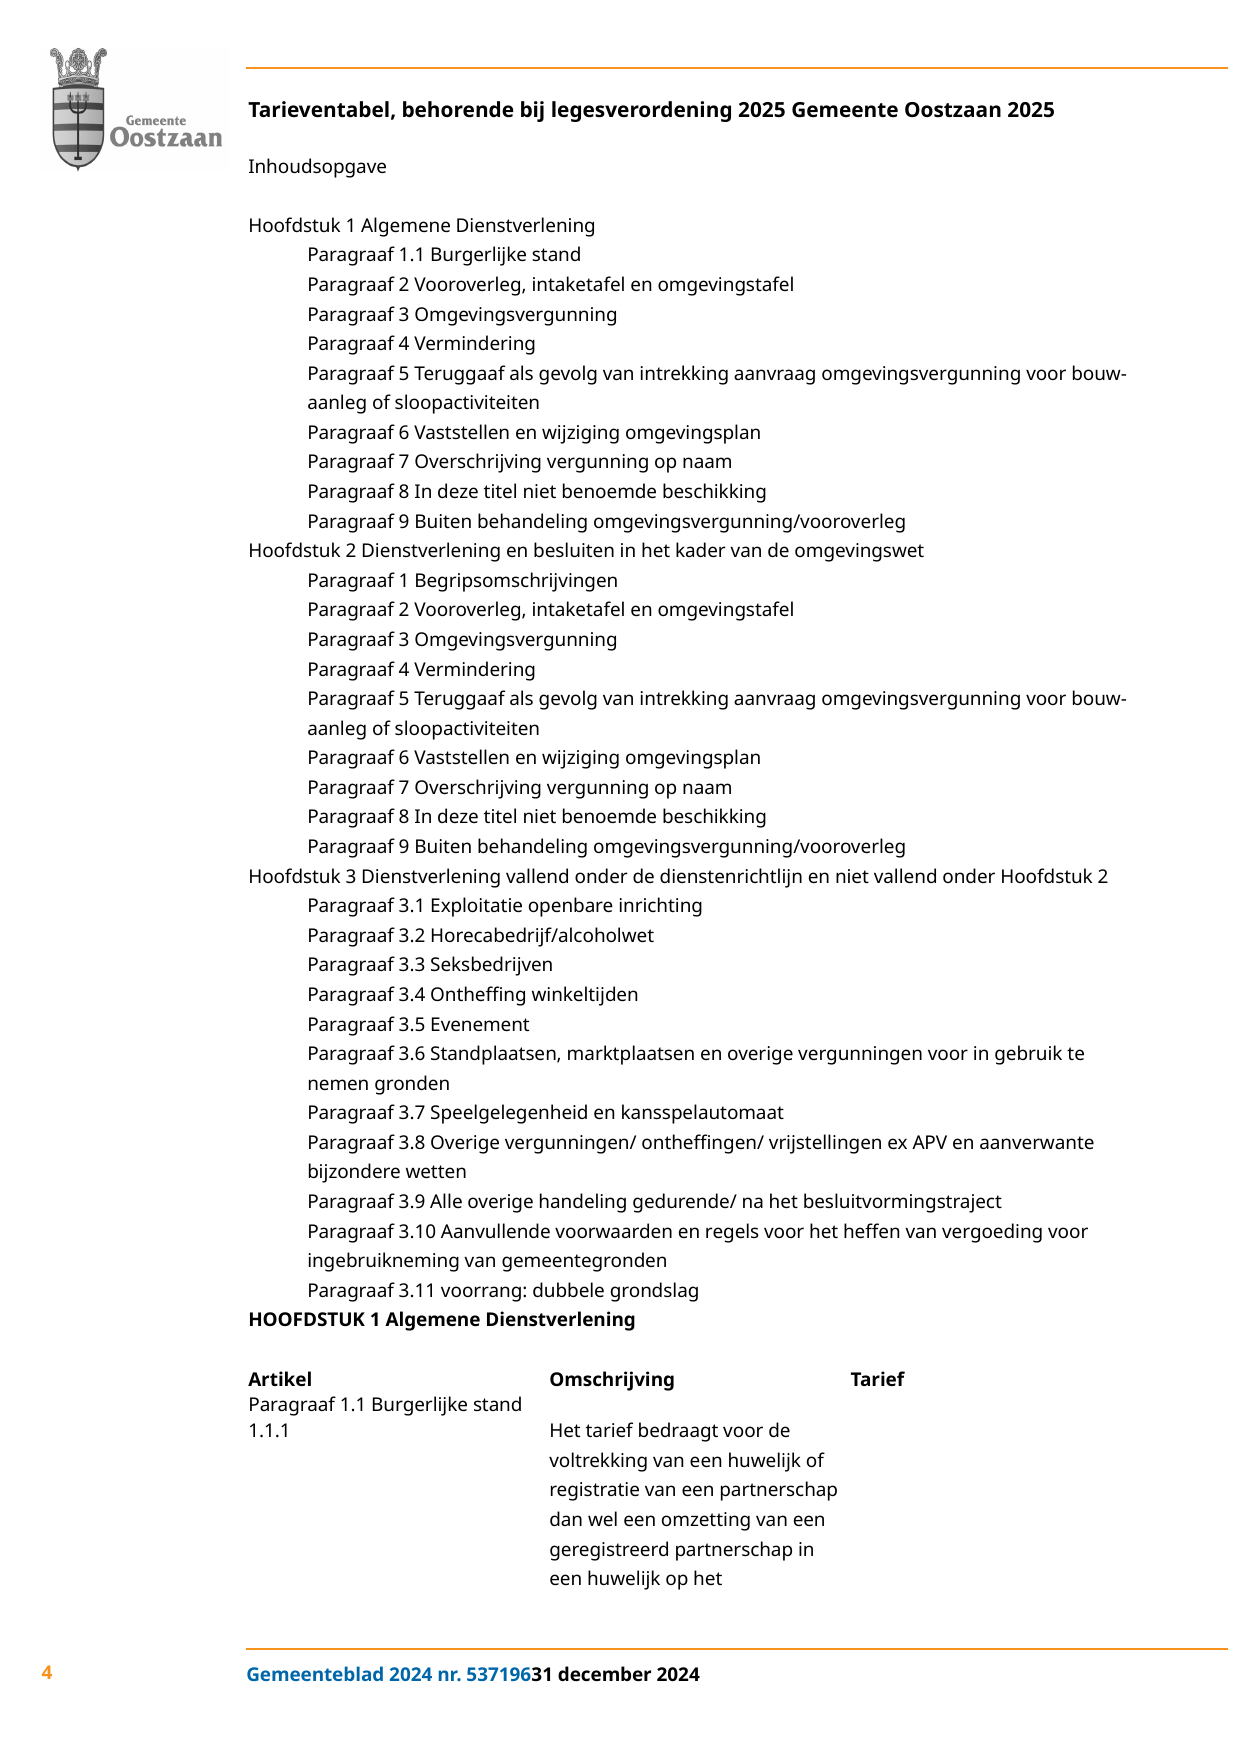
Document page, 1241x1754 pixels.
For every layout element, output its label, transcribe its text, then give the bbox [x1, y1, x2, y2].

text Hoofdstuk 1 Algemene Dienstverlening [248, 212, 1152, 238]
list Paragraaf 3.8 Overige vergunningen/ ontheffingen/ vrijstellingen ex APV en aanverwante bijzondere wetten [248, 1129, 1152, 1184]
text HOOFDSTUK 1 Algemene Dienstverlening [248, 1307, 1152, 1332]
list Paragraaf 3.3 Seksbedrijven [248, 952, 1152, 977]
table_header Omschrijving [549, 1366, 850, 1392]
list Paragraaf 5 Teruggaaf als gevolg van intrekking aanvraag omgevingsvergunning voor bouw-aanleg of sloopactiviteiten [248, 360, 1152, 415]
text Tarieventabel, behorende bij legesverordening 2025 Gemeente Oostzaan 2025 [248, 95, 1152, 123]
list Paragraaf 3.1 Exploitatie openbare inrichting [248, 892, 1152, 918]
text Hoofdstuk 3 Dienstverlening vallend onder de dienstenrichtlijn en niet vallend onder Hoofdstuk 2 [248, 863, 1152, 889]
list Paragraaf 6 Vaststellen en wijziging omgevingsplan [248, 419, 1152, 445]
list Paragraaf 1.1 Burgerlijke stand [248, 242, 1152, 267]
list Paragraaf 1 Begripsomschrijvingen [248, 567, 1152, 593]
list Paragraaf 3.6 Standplaatsen, marktplaatsen en overige vergunningen voor in gebruik te nemen gronden [248, 1040, 1152, 1096]
table_cell 1.1.1 [248, 1418, 549, 1591]
list Paragraaf 3.11 voorrang: dubbele grondslag [248, 1277, 1152, 1303]
list Paragraaf 5 Teruggaaf als gevolg van intrekking aanvraag omgevingsvergunning voor bouw-aanleg of sloopactiviteiten [248, 685, 1152, 741]
list Paragraaf 8 In deze titel niet benoemde beschikking [248, 478, 1152, 504]
table_header Artikel [248, 1366, 549, 1392]
table_cell [850, 1418, 1152, 1591]
table_cell Paragraaf 1.1 Burgerlijke stand [248, 1392, 1152, 1417]
table_header Tarief [850, 1366, 1152, 1392]
list Paragraaf 3.4 Ontheffing winkeltijden [248, 981, 1152, 1007]
list Paragraaf 4 Vermindering [248, 330, 1152, 356]
list Paragraaf 3.10 Aanvullende voorwaarden en regels voor het heffen van vergoeding voor ingebruikneming van gemeentegronden [248, 1218, 1152, 1273]
text Inhoudsopgave [248, 153, 1152, 179]
list Paragraaf 6 Vaststellen en wijziging omgevingsplan [248, 744, 1152, 770]
list Paragraaf 3.9 Alle overige handeling gedurende/ na het besluitvormingstraject [248, 1188, 1152, 1214]
list Paragraaf 9 Buiten behandeling omgevingsvergunning/vooroverleg [248, 508, 1152, 534]
list Paragraaf 3.7 Speelgelegenheid en kansspelautomaat [248, 1099, 1152, 1125]
list Paragraaf 3.5 Evenement [248, 1011, 1152, 1037]
list Paragraaf 7 Overschrijving vergunning op naam [248, 449, 1152, 474]
picture [41, 47, 231, 172]
list Paragraaf 3 Omgevingsvergunning [248, 301, 1152, 327]
list Paragraaf 7 Overschrijving vergunning op naam [248, 774, 1152, 800]
list Paragraaf 2 Vooroverleg, intaketafel en omgevingstafel [248, 597, 1152, 622]
list Paragraaf 4 Vermindering [248, 656, 1152, 682]
table_cell Het tarief bedraagt voor de voltrekking van een huwelijk of registratie van een partnerschap dan wel een omzetting van een geregistreerd partnerschap in een huwelijk op het [549, 1418, 850, 1591]
list Paragraaf 3.2 Horecabedrijf/alcoholwet [248, 922, 1152, 948]
list Paragraaf 2 Vooroverleg, intaketafel en omgevingstafel [248, 271, 1152, 297]
list Paragraaf 9 Buiten behandeling omgevingsvergunning/vooroverleg [248, 833, 1152, 859]
list Paragraaf 3 Omgevingsvergunning [248, 626, 1152, 652]
list Paragraaf 8 In deze titel niet benoemde beschikking [248, 804, 1152, 829]
text Hoofdstuk 2 Dienstverlening en besluiten in het kader van de omgevingswet [248, 537, 1152, 563]
